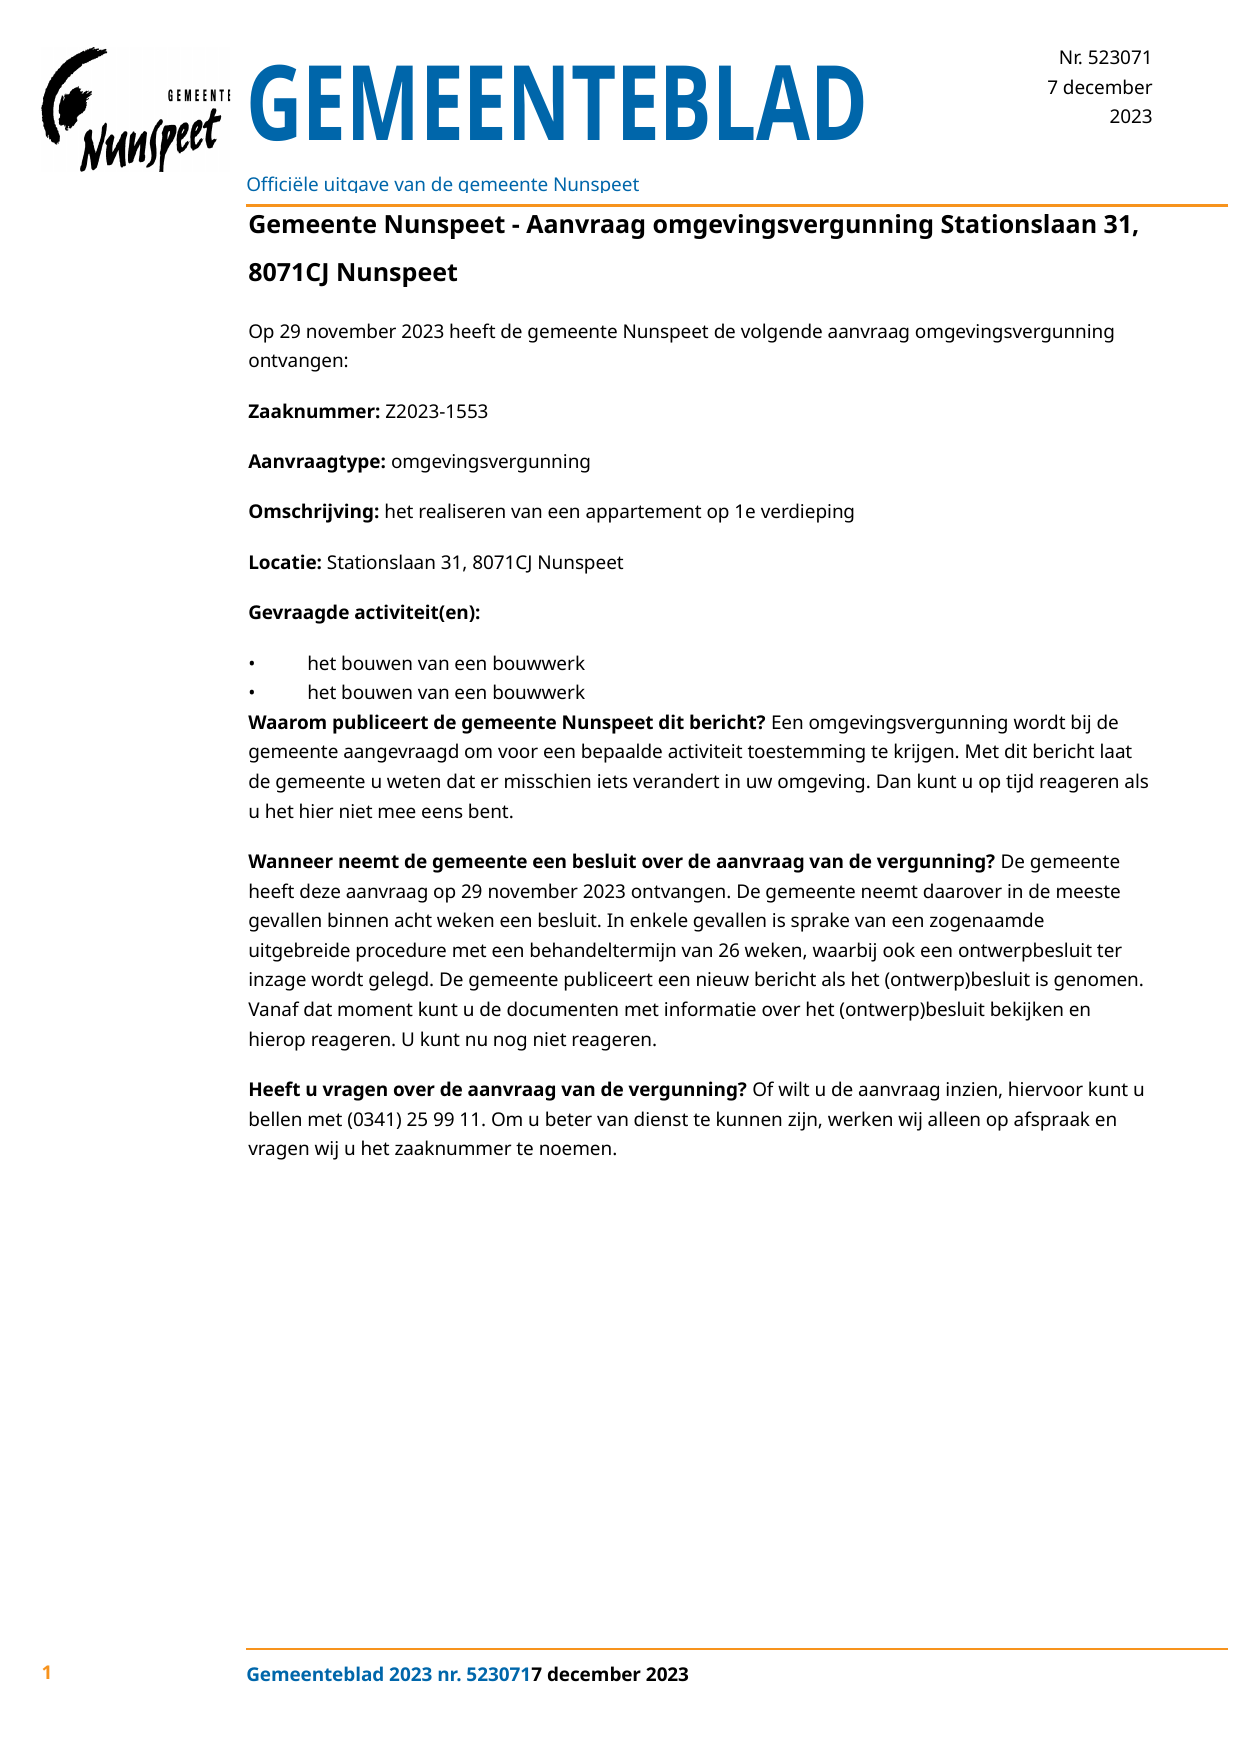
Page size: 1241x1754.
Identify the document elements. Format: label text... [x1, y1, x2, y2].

text Wanneer neemt de gemeente een besluit over de aanvraag van de vergunning? De gemeente heeft deze aanvraag op 29 november 2023 ontvangen. De gemeente neemt daarover in de meeste gevallen binnen acht weken een besluit. In enkele gevallen is sprake van een zogenaamde uitgebreide procedure met een behandeltermijn van 26 weken, waarbij ook een ontwerpbesluit ter inzage wordt gelegd. De gemeente publiceert een nieuw bericht als het (ontwerp)besluit is genomen. Vanaf dat moment kunt u de documenten met informatie over het (ontwerp)besluit bekijken en hierop reageren. U kunt nu nog niet reageren. [248, 848, 1152, 1052]
text Zaaknummer: Z2023-1553 [248, 398, 1152, 424]
text Gevraagde activiteit(en): [248, 599, 1152, 625]
text Heeft u vragen over de aanvraag van de vergunning? Of wilt u de aanvraag inzien, hiervoor kunt u bellen met (0341) 25 99 11. Om u beter van dienst te kunnen zijn, werken wij alleen op afspraak en vragen wij u het zaaknummer te noemen. [248, 1076, 1152, 1161]
text Waarom publiceert de gemeente Nunspeet dit bericht? Een omgevingsvergunning wordt bij de gemeente aangevraagd om voor een bepaalde activiteit toestemming te krijgen. Met dit bericht laat de gemeente u weten dat er misschien iets verandert in uw omgeving. Dan kunt u op tijd reageren als u het hier niet mee eens bent. [248, 709, 1152, 824]
list het bouwen van een bouwwerk [248, 650, 1152, 676]
text Aanvraagtype: omgevingsvergunning [248, 448, 1152, 474]
picture [41, 47, 231, 172]
text Locatie: Stationslaan 31, 8071CJ Nunspeet [248, 549, 1152, 575]
text Omschrijving: het realiseren van een appartement op 1e verdieping [248, 499, 1152, 524]
list het bouwen van een bouwwerk [248, 679, 1152, 705]
text Op 29 november 2023 heeft de gemeente Nunspeet de volgende aanvraag omgevingsvergunning ontvangen: [248, 318, 1152, 373]
text Gemeente Nunspeet - Aanvraag omgevingsvergunning Stationslaan 31, 8071CJ Nunspeet [248, 207, 1152, 288]
